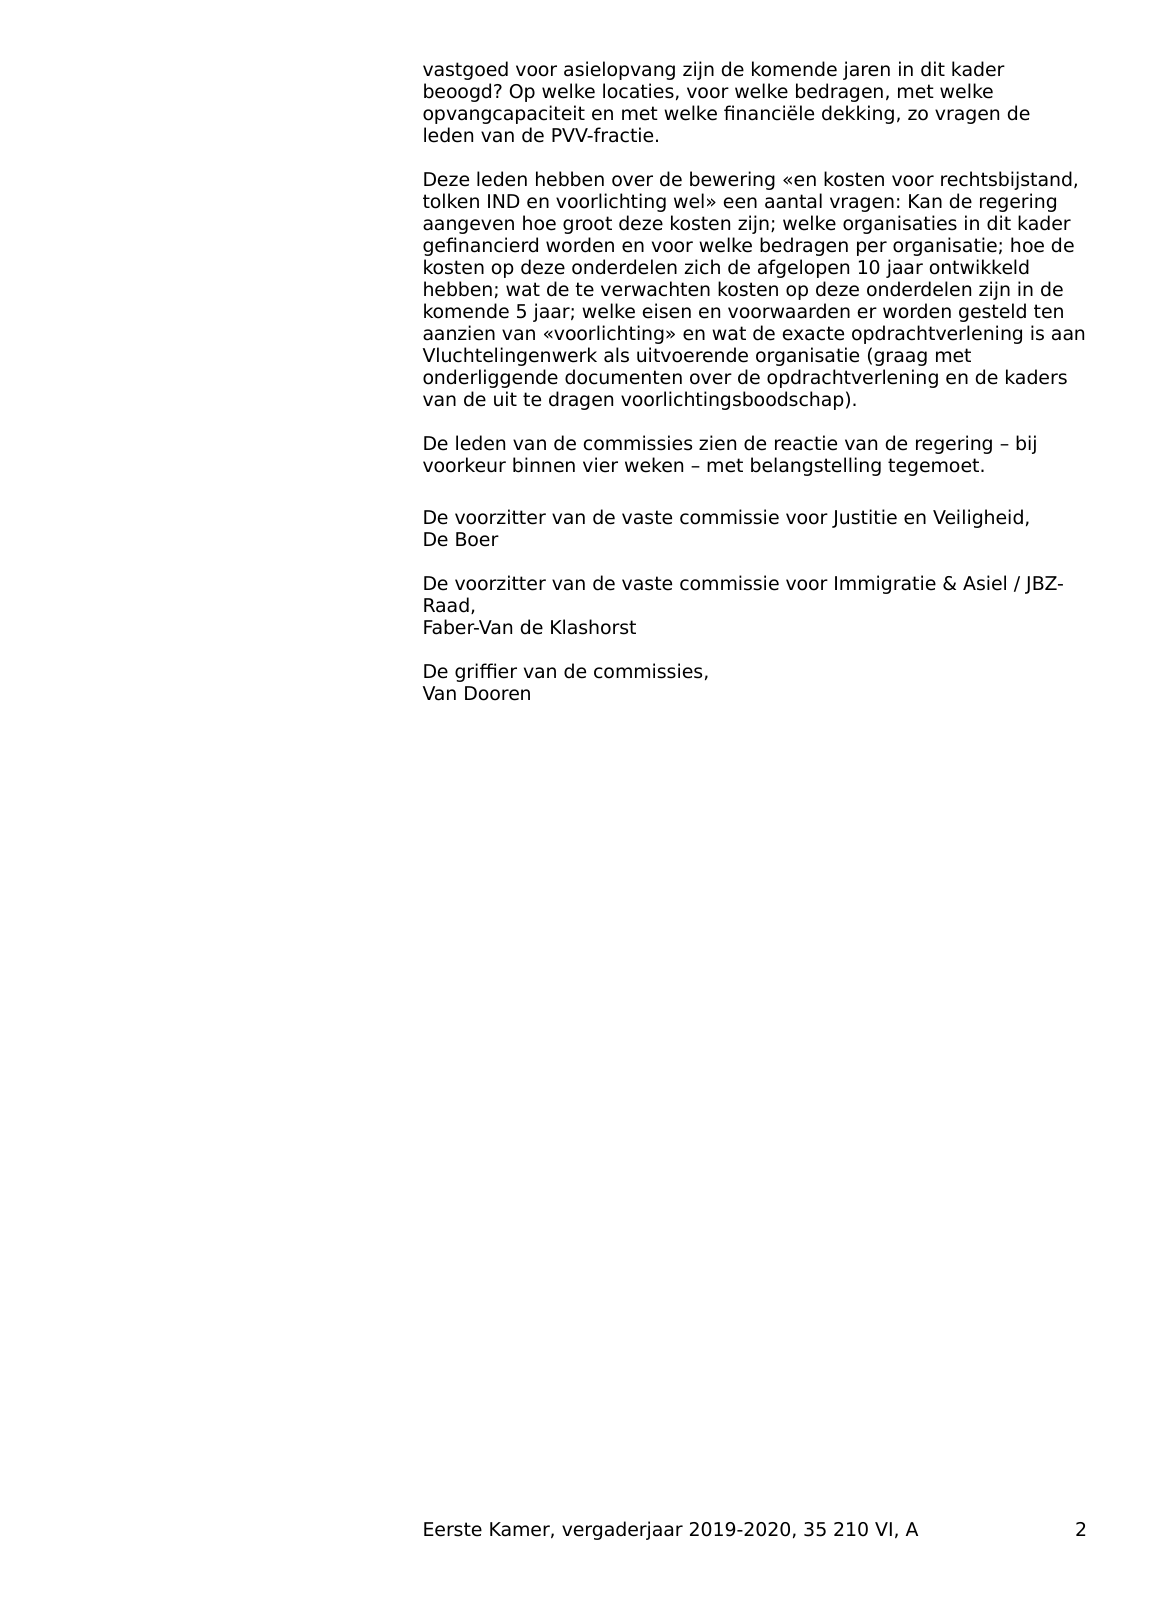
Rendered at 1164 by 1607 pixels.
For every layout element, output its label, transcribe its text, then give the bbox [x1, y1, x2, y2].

text vastgoed voor asielopvang zijn de komende jaren in dit kader beoogd? Op welke locaties, voor welke bedragen, met welke opvangcapaciteit en met welke financiële dekking, zo vragen de leden van de PVV-fractie. [422, 59, 1087, 147]
text Deze leden hebben over de bewering «en kosten voor rechtsbijstand, tolken IND en voorlichting wel» een aantal vragen: Kan de regering aangeven hoe groot deze kosten zijn; welke organisaties in dit kader gefinancierd worden en voor welke bedragen per organisatie; hoe de kosten op deze onderdelen zich de afgelopen 10 jaar ontwikkeld hebben; wat de te verwachten kosten op deze onderdelen zijn in de komende 5 jaar; welke eisen en voorwaarden er worden gesteld ten aanzien van «voorlichting» en wat de exacte opdrachtverlening is aan Vluchtelingenwerk als uitvoerende organisatie (graag met onderliggende documenten over de opdrachtverlening en de kaders van de uit te dragen voorlichtingsboodschap). [422, 169, 1087, 411]
text De griffier van de commissies, Van Dooren [422, 661, 1087, 705]
text De voorzitter van de vaste commissie voor Justitie en Veiligheid, De Boer [422, 507, 1087, 551]
text De leden van de commissies zien de reactie van de regering – bij voorkeur binnen vier weken – met belangstelling tegemoet. [422, 433, 1087, 477]
text De voorzitter van de vaste commissie voor Immigratie & Asiel / JBZ-Raad, Faber-Van de Klashorst [422, 573, 1087, 639]
